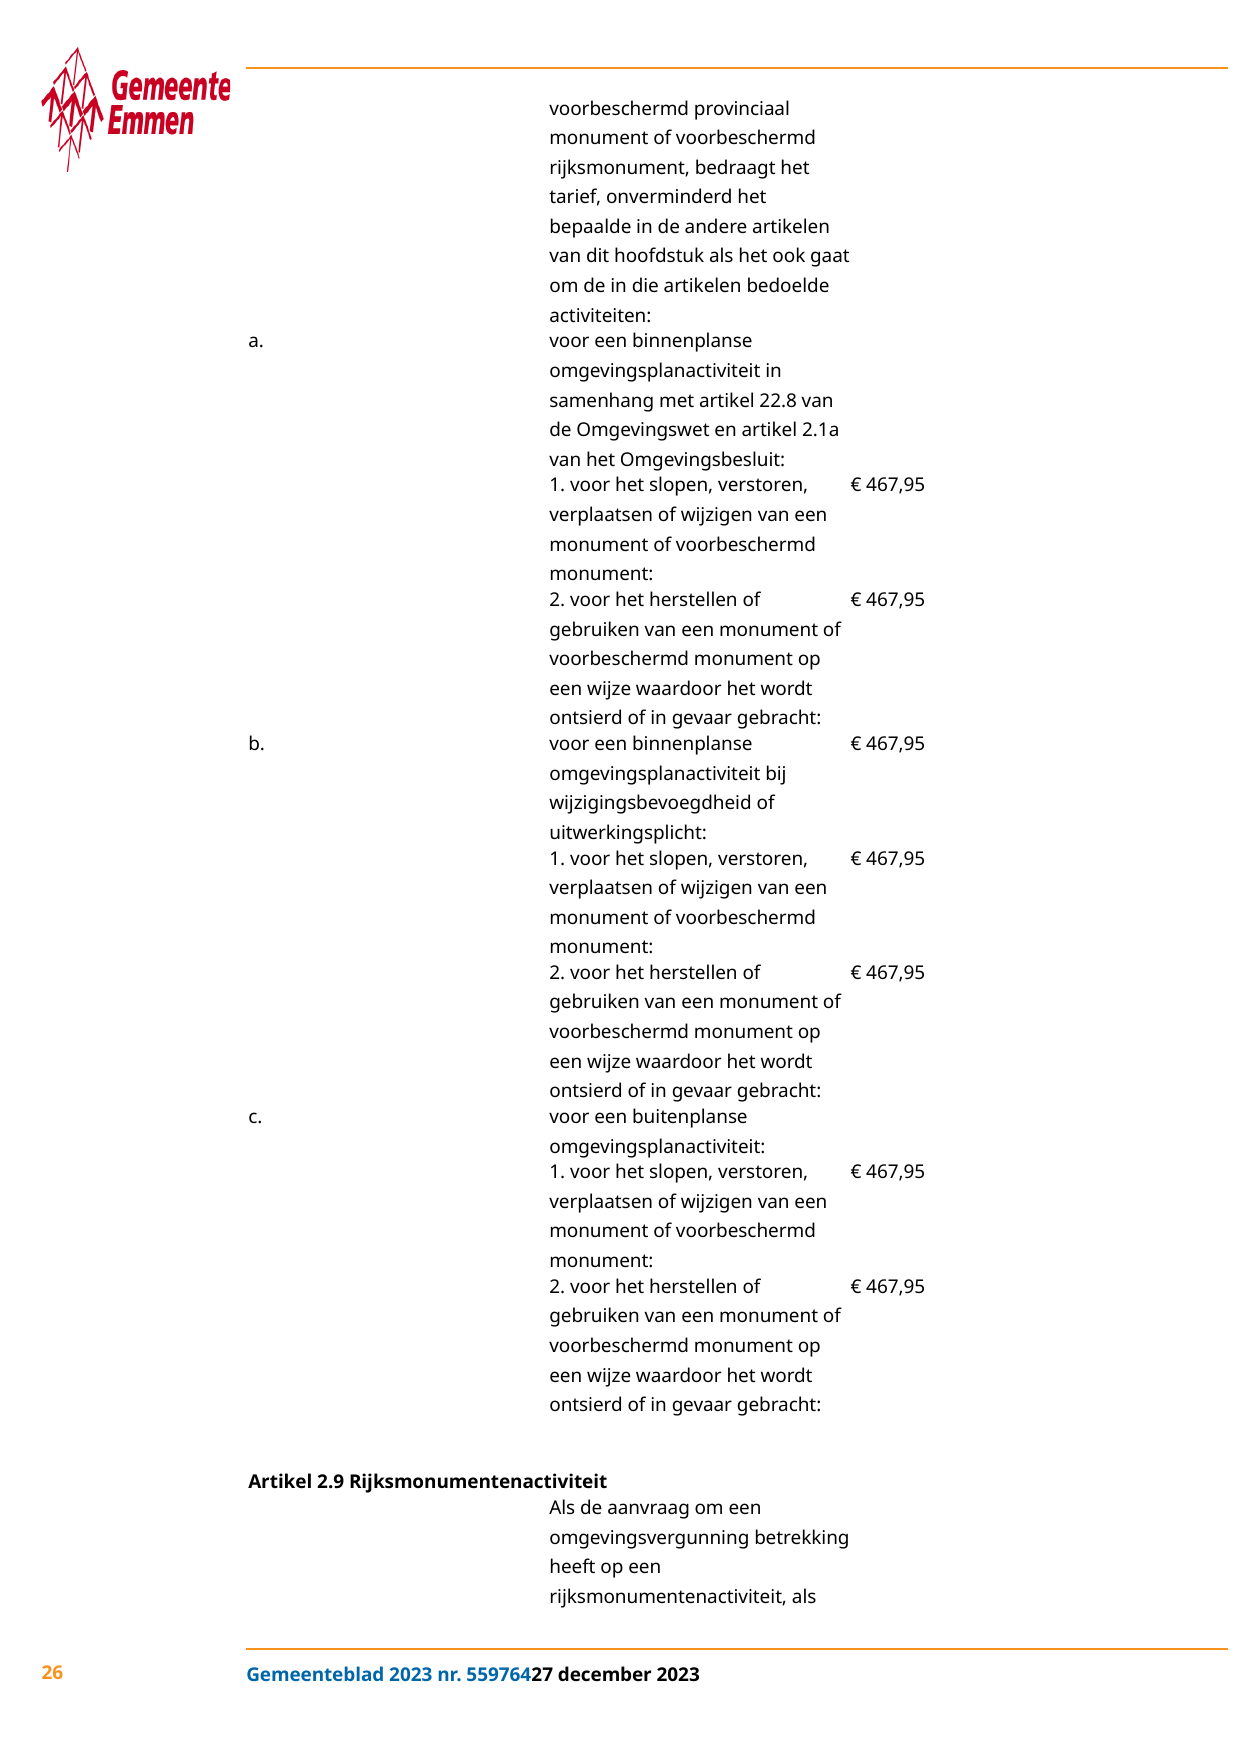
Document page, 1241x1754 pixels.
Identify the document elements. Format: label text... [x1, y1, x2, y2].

table_cell [850, 95, 1152, 328]
table_cell [248, 845, 549, 959]
table_cell [850, 1443, 1152, 1468]
table_cell 2. voor het herstellen of gebruiken van een monument of voorbeschermd monument op een wijze waardoor het wordt ontsierd of in gevaar gebracht: [549, 586, 850, 730]
table_cell [248, 586, 549, 730]
picture [41, 47, 231, 172]
table_cell voor een binnenplanse omgevingsplanactiviteit bij wijzigingsbevoegdheid of uitwerkingsplicht: [549, 730, 850, 845]
table_cell [248, 1443, 549, 1468]
table_cell 2. voor het herstellen of gebruiken van een monument of voorbeschermd monument op een wijze waardoor het wordt ontsierd of in gevaar gebracht: [549, 959, 850, 1103]
table_cell Artikel 2.9 Rijksmonumentenactiviteit [248, 1469, 850, 1494]
table_cell [850, 1417, 1152, 1443]
table_cell 1. voor het slopen, verstoren, verplaatsen of wijzigen van een monument of voorbeschermd monument: [549, 1159, 850, 1273]
table_cell [248, 472, 549, 586]
table_cell [248, 959, 549, 1103]
table_cell [549, 1443, 850, 1468]
table_cell [248, 1494, 549, 1609]
table_cell [248, 1273, 549, 1417]
table_cell € 467,95 [850, 472, 1152, 586]
table_cell Als de aanvraag om een omgevingsvergunning betrekking heeft op een rijksmonumentenactiviteit, als [549, 1494, 850, 1609]
table_cell [549, 1417, 850, 1443]
table_cell voorbeschermd provinciaal monument of voorbeschermd rijksmonument, bedraagt het tarief, onverminderd het bepaalde in de andere artikelen van dit hoofdstuk als het ook gaat om de in die artikelen bedoelde activiteiten: [549, 95, 850, 328]
table_cell voor een buitenplanse omgevingsplanactiviteit: [549, 1103, 850, 1158]
table_cell [248, 95, 549, 328]
table_cell [248, 1417, 549, 1443]
table_cell 1. voor het slopen, verstoren, verplaatsen of wijzigen van een monument of voorbeschermd monument: [549, 845, 850, 959]
table_cell a. [248, 328, 549, 472]
table_cell € 467,95 [850, 730, 1152, 845]
table_cell [850, 328, 1152, 472]
table_cell € 467,95 [850, 586, 1152, 730]
table_cell c. [248, 1103, 549, 1158]
table_cell € 467,95 [850, 1273, 1152, 1417]
table_cell € 467,95 [850, 959, 1152, 1103]
table_cell 1. voor het slopen, verstoren, verplaatsen of wijzigen van een monument of voorbeschermd monument: [549, 472, 850, 586]
table_cell [850, 1103, 1152, 1158]
table_cell [850, 1494, 1152, 1609]
table_cell b. [248, 730, 549, 845]
table_cell voor een binnenplanse omgevingsplanactiviteit in samenhang met artikel 22.8 van de Omgevingswet en artikel 2.1a van het Omgevingsbesluit: [549, 328, 850, 472]
table_cell [850, 1469, 1152, 1494]
table_cell € 467,95 [850, 845, 1152, 959]
table_cell [248, 1159, 549, 1273]
table_cell 2. voor het herstellen of gebruiken van een monument of voorbeschermd monument op een wijze waardoor het wordt ontsierd of in gevaar gebracht: [549, 1273, 850, 1417]
table_cell € 467,95 [850, 1159, 1152, 1273]
